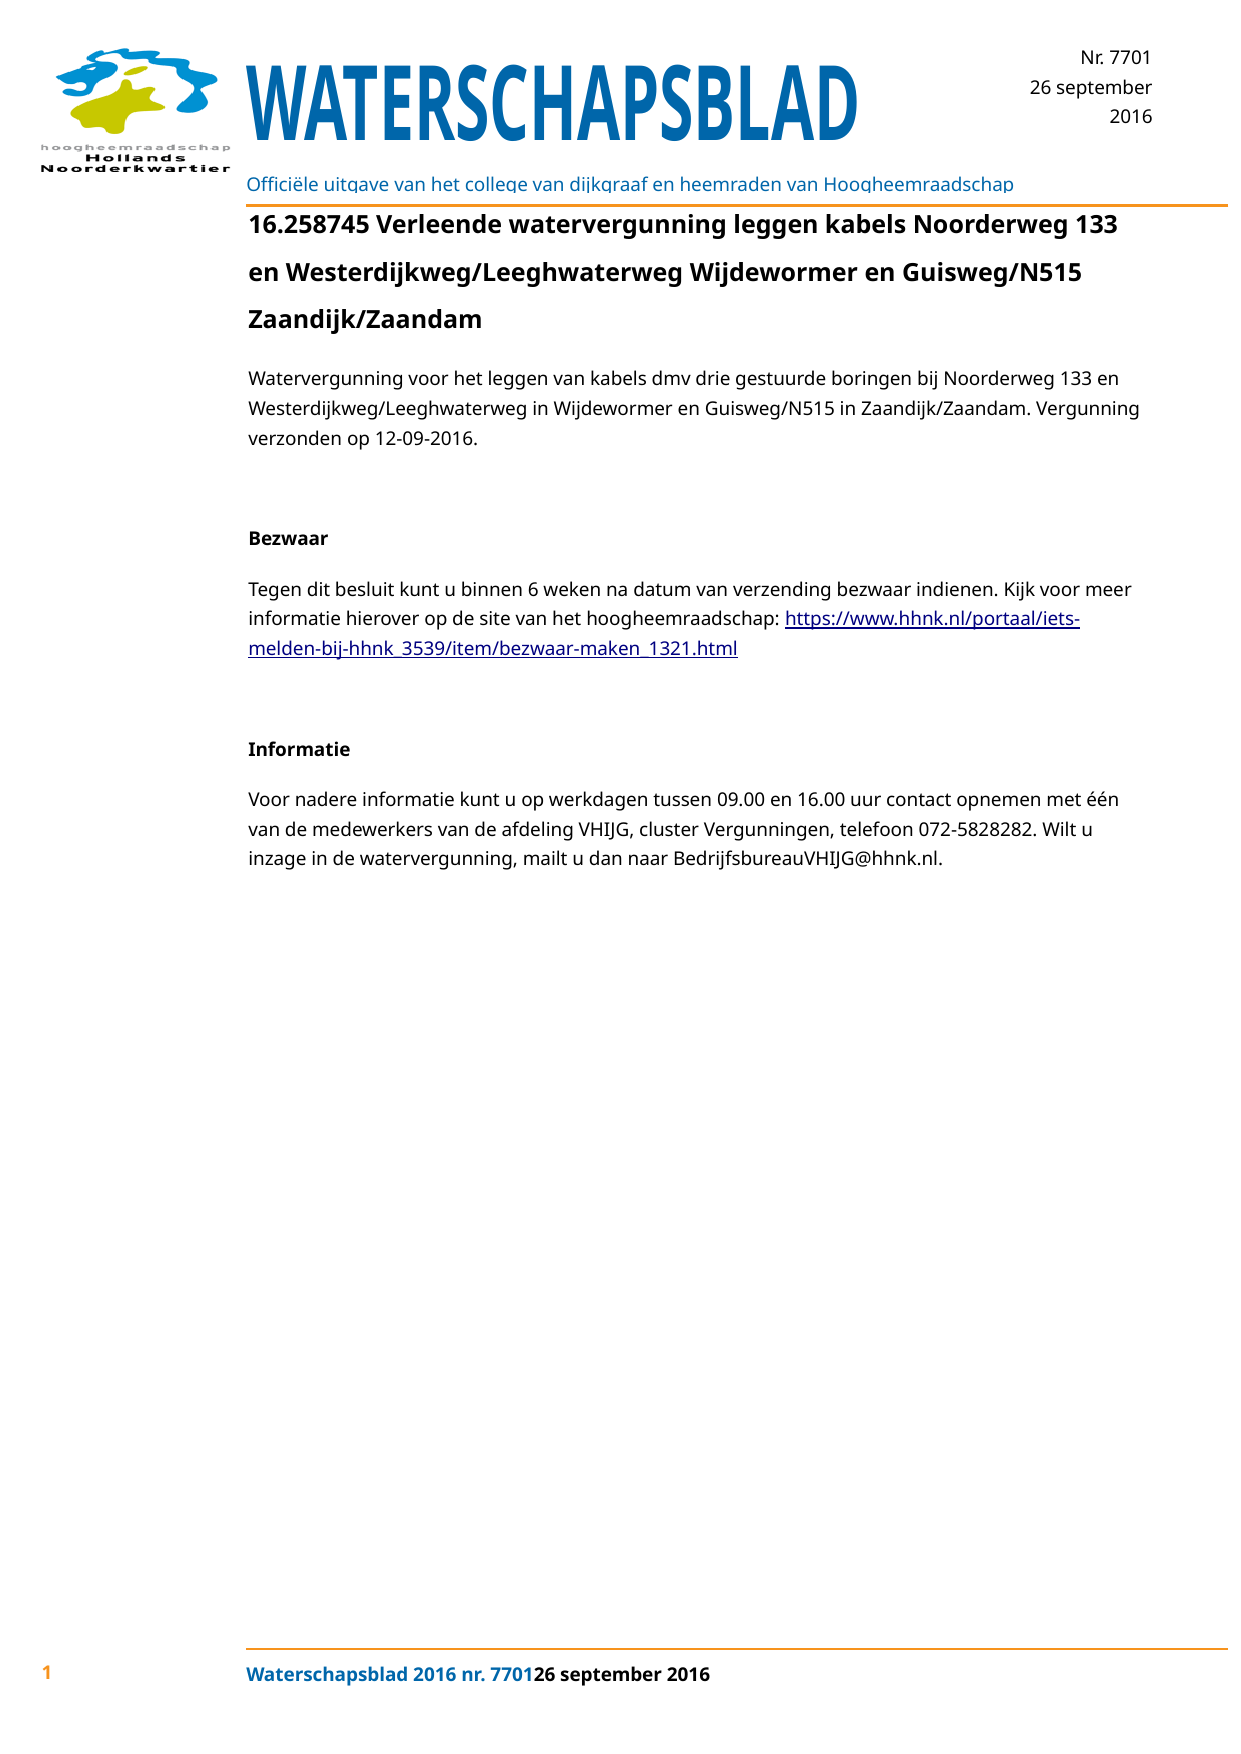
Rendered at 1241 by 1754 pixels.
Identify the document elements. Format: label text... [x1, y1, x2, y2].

text Informatie [248, 736, 1152, 762]
text 16.258745 Verleende watervergunning leggen kabels Noorderweg 133 en Westerdijkweg/Leeghwaterweg Wijdewormer en Guisweg/N515 Zaandijk/Zaandam [248, 207, 1152, 336]
text Bezwaar [248, 526, 1152, 551]
text Tegen dit besluit kunt u binnen 6 weken na datum van verzending bezwaar indienen. Kijk voor meer informatie hierover op de site van het hoogheemraadschap: https://www.hhnk.nl/portaal/iets-melden-bij-hhnk_3539/item/bezwaar-maken_1321.html [248, 576, 1152, 661]
text Voor nadere informatie kunt u op werkdagen tussen 09.00 en 16.00 uur contact opnemen met één van de medewerkers van de afdeling VHIJG, cluster Vergunningen, telefoon 072-5828282. Wilt u inzage in de watervergunning, mailt u dan naar BedrijfsbureauVHIJG@hhnk.nl. [248, 786, 1152, 871]
text Watervergunning voor het leggen van kabels dmv drie gestuurde boringen bij Noorderweg 133 en Westerdijkweg/Leeghwaterweg in Wijdewormer en Guisweg/N515 in Zaandijk/Zaandam. Vergunning verzonden op 12-09-2016. [248, 366, 1152, 450]
picture [41, 47, 231, 172]
